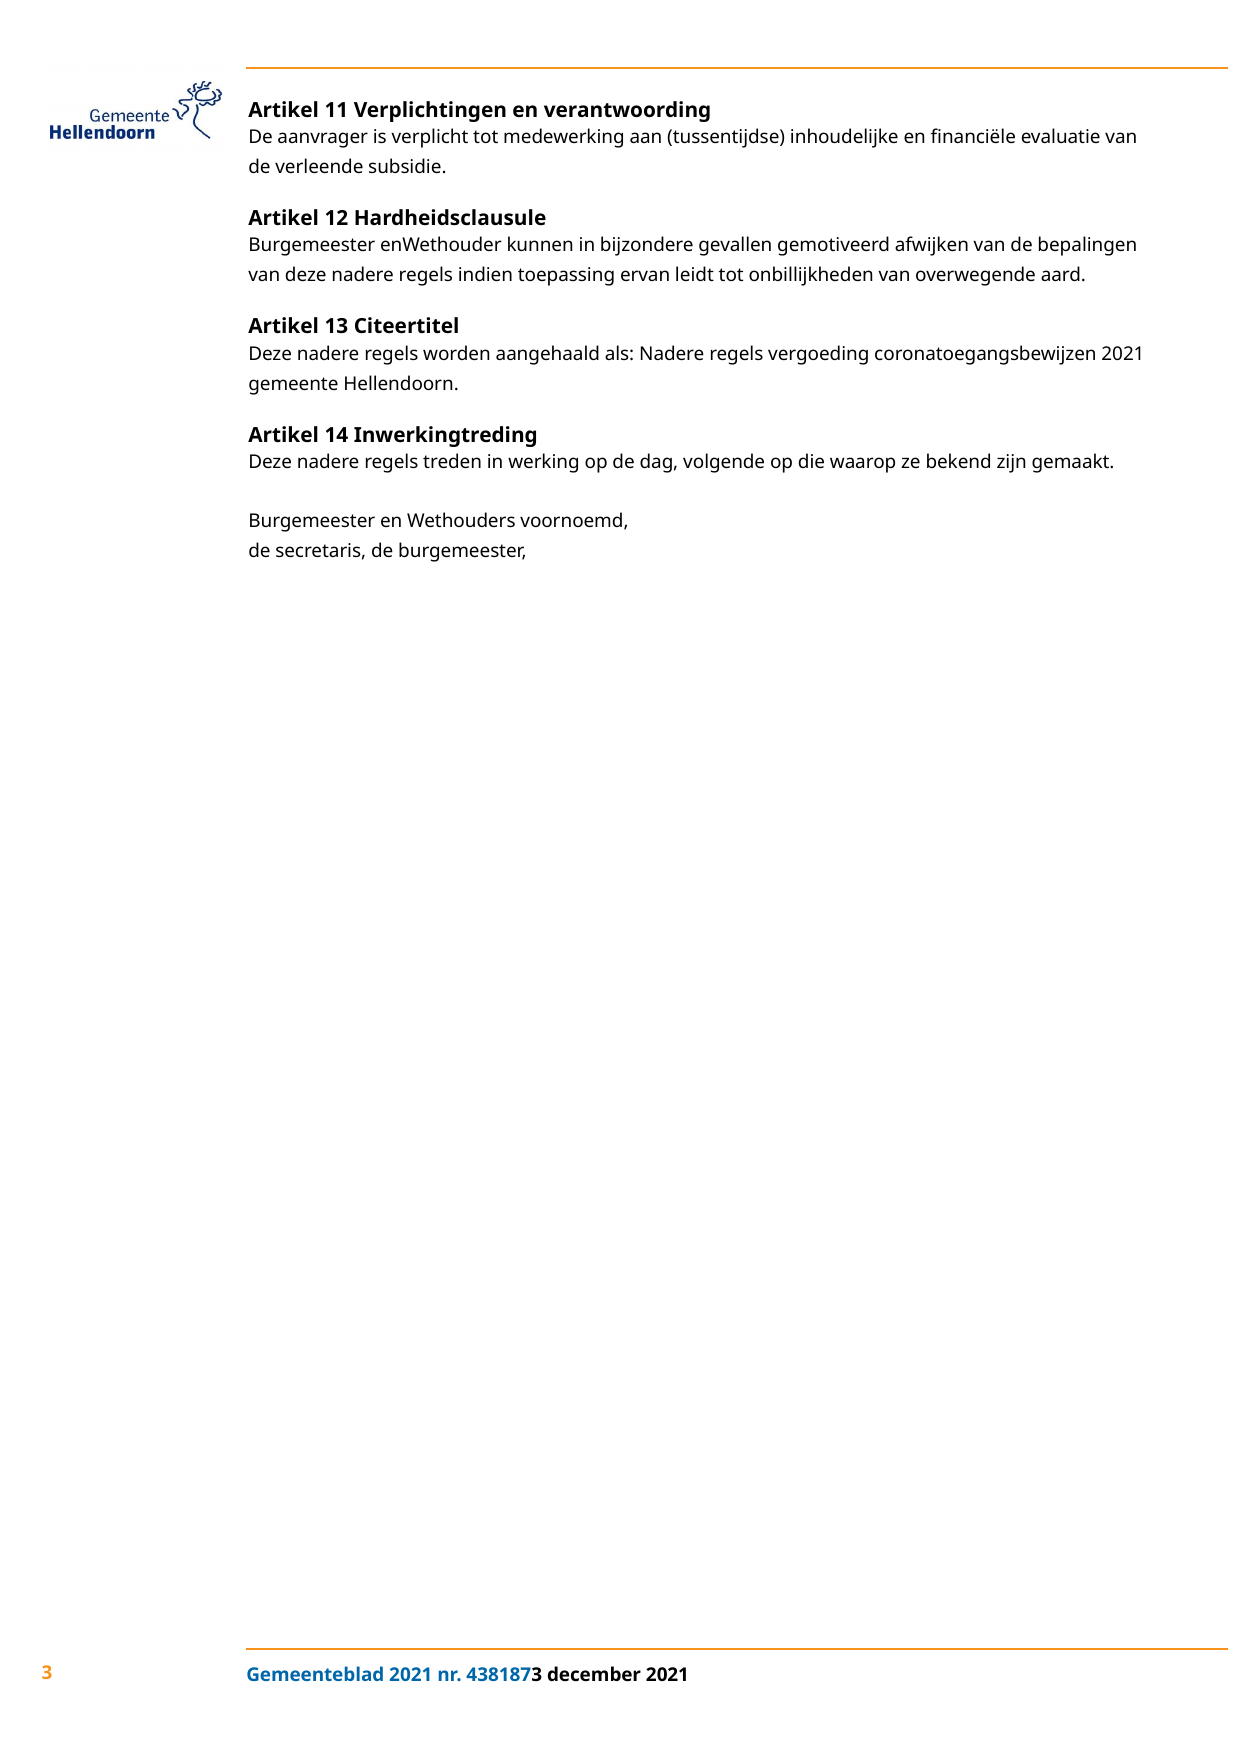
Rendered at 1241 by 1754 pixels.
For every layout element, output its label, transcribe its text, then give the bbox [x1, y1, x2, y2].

text Deze nadere regels treden in werking op de dag, volgende op die waarop ze bekend zijn gemaakt. [248, 448, 1152, 474]
text Deze nadere regels worden aangehaald als: Nadere regels vergoeding coronatoegangsbewijzen 2021 gemeente Hellendoorn. [248, 340, 1152, 395]
text Burgemeester enWethouder kunnen in bijzondere gevallen gemotiveerd afwijken van de bepalingen van deze nadere regels indien toepassing ervan leidt tot onbillijkheden van overwegende aard. [248, 232, 1152, 287]
text Artikel 11 Verplichtingen en verantwoording [248, 95, 1152, 123]
text de secretaris, de burgemeester, [248, 537, 1152, 563]
text Artikel 14 Inwerkingtreding [248, 420, 1152, 448]
text De aanvrager is verplicht tot medewerking aan (tussentijdse) inhoudelijke en financiële evaluatie van de verleende subsidie. [248, 123, 1152, 178]
text Artikel 12 Hardheidsclausule [248, 203, 1152, 232]
text Artikel 13 Citeertitel [248, 312, 1152, 340]
picture [41, 47, 231, 172]
text Burgemeester en Wethouders voornoemd, [248, 508, 1152, 533]
